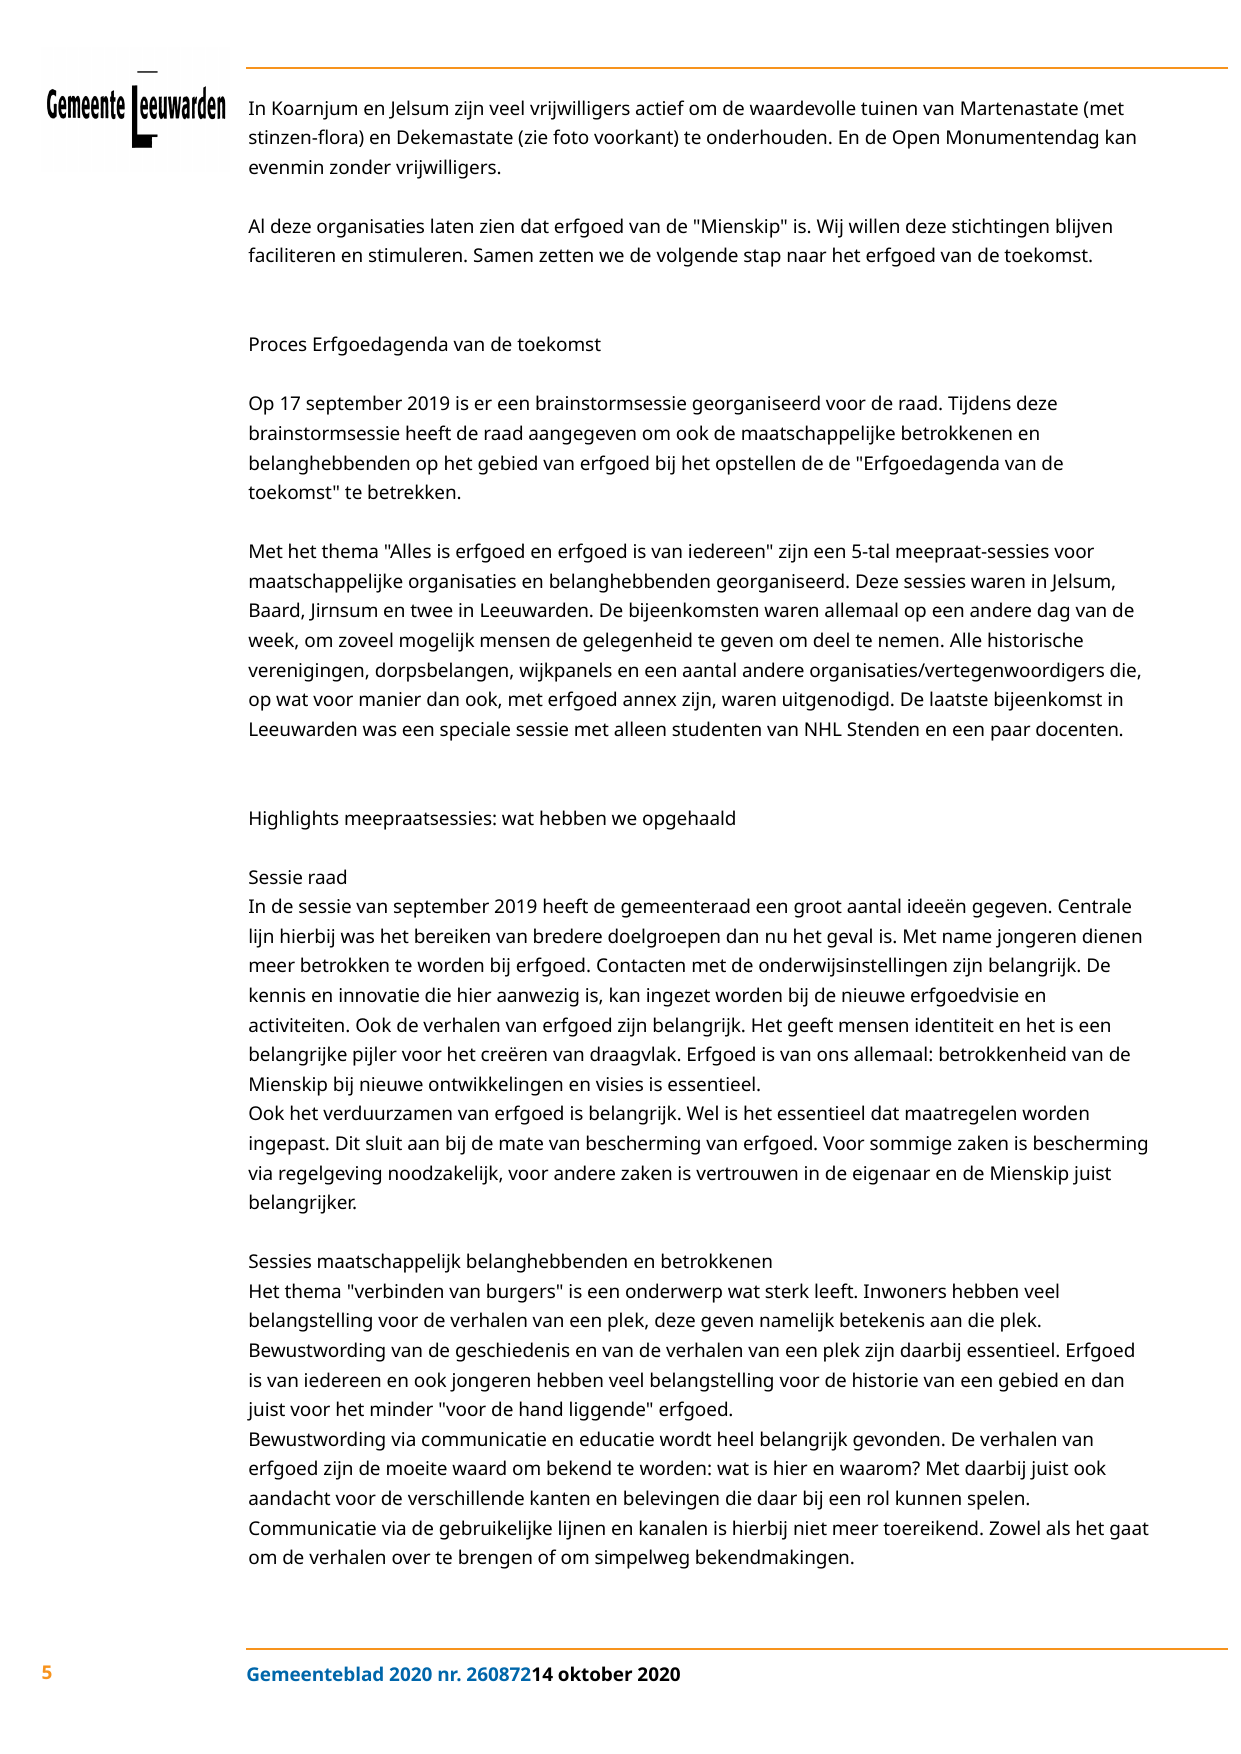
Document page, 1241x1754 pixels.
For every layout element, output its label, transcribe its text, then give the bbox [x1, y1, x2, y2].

text Ook het verduurzamen van erfgoed is belangrijk. Wel is het essentieel dat maatregelen worden ingepast. Dit sluit aan bij de mate van bescherming van erfgoed. Voor sommige zaken is bescherming via regelgeving noodzakelijk, voor andere zaken is vertrouwen in de eigenaar en de Mienskip juist belangrijker. [248, 1101, 1152, 1215]
text Het thema "verbinden van burgers" is een onderwerp wat sterk leeft. Inwoners hebben veel belangstelling voor de verhalen van een plek, deze geven namelijk betekenis aan die plek. Bewustwording van de geschiedenis en van de verhalen van een plek zijn daarbij essentieel. Erfgoed is van iedereen en ook jongeren hebben veel belangstelling voor de historie van een gebied en dan juist voor het minder "voor de hand liggende" erfgoed. [248, 1278, 1152, 1422]
text Op 17 september 2019 is er een brainstormsessie georganiseerd voor de raad. Tijdens deze brainstormsessie heeft de raad aangegeven om ook de maatschappelijke betrokkenen en belanghebbenden op het gebied van erfgoed bij het opstellen de de "Erfgoedagenda van de toekomst" te betrekken. [248, 391, 1152, 505]
text Sessie raad [248, 864, 1152, 890]
text Highlights meepraatsessies: wat hebben we opgehaald [248, 805, 1152, 831]
text Met het thema "Alles is erfgoed en erfgoed is van iedereen" zijn een 5-tal meepraat-sessies voor maatschappelijke organisaties en belanghebbenden georganiseerd. Deze sessies waren in Jelsum, Baard, Jirnsum en twee in Leeuwarden. De bijeenkomsten waren allemaal op een andere dag van de week, om zoveel mogelijk mensen de gelegenheid te geven om deel te nemen. Alle historische verenigingen, dorpsbelangen, wijkpanels en een aantal andere organisaties/vertegenwoordigers die, op wat voor manier dan ook, met erfgoed annex zijn, waren uitgenodigd. De laatste bijeenkomst in Leeuwarden was een speciale sessie met alleen studenten van NHL Stenden en een paar docenten. [248, 538, 1152, 742]
text Bewustwording via communicatie en educatie wordt heel belangrijk gevonden. De verhalen van erfgoed zijn de moeite waard om bekend te worden: wat is hier en waarom? Met daarbij juist ook aandacht voor de verschillende kanten en belevingen die daar bij een rol kunnen spelen. Communicatie via de gebruikelijke lijnen en kanalen is hierbij niet meer toereikend. Zowel als het gaat om de verhalen over te brengen of om simpelweg bekendmakingen. [248, 1426, 1152, 1570]
text In Koarnjum en Jelsum zijn veel vrijwilligers actief om de waardevolle tuinen van Martenastate (met stinzen-flora) en Dekemastate (zie foto voorkant) te onderhouden. En de Open Monumentendag kan evenmin zonder vrijwilligers. [248, 95, 1152, 180]
text Sessies maatschappelijk belanghebbenden en betrokkenen [248, 1248, 1152, 1274]
text Al deze organisaties laten zien dat erfgoed van de "Mienskip" is. Wij willen deze stichtingen blijven faciliteren en stimuleren. Samen zetten we de volgende stap naar het erfgoed van de toekomst. [248, 213, 1152, 268]
text Proces Erfgoedagenda van de toekomst [248, 331, 1152, 357]
text In de sessie van september 2019 heeft de gemeenteraad een groot aantal ideeën gegeven. Centrale lijn hierbij was het bereiken van bredere doelgroepen dan nu het geval is. Met name jongeren dienen meer betrokken te worden bij erfgoed. Contacten met de onderwijsinstellingen zijn belangrijk. De kennis en innovatie die hier aanwezig is, kan ingezet worden bij de nieuwe erfgoedvisie en activiteiten. Ook de verhalen van erfgoed zijn belangrijk. Het geeft mensen identiteit en het is een belangrijke pijler voor het creëren van draagvlak. Erfgoed is van ons allemaal: betrokkenheid van de Mienskip bij nieuwe ontwikkelingen en visies is essentieel. [248, 893, 1152, 1097]
picture [41, 47, 231, 172]
